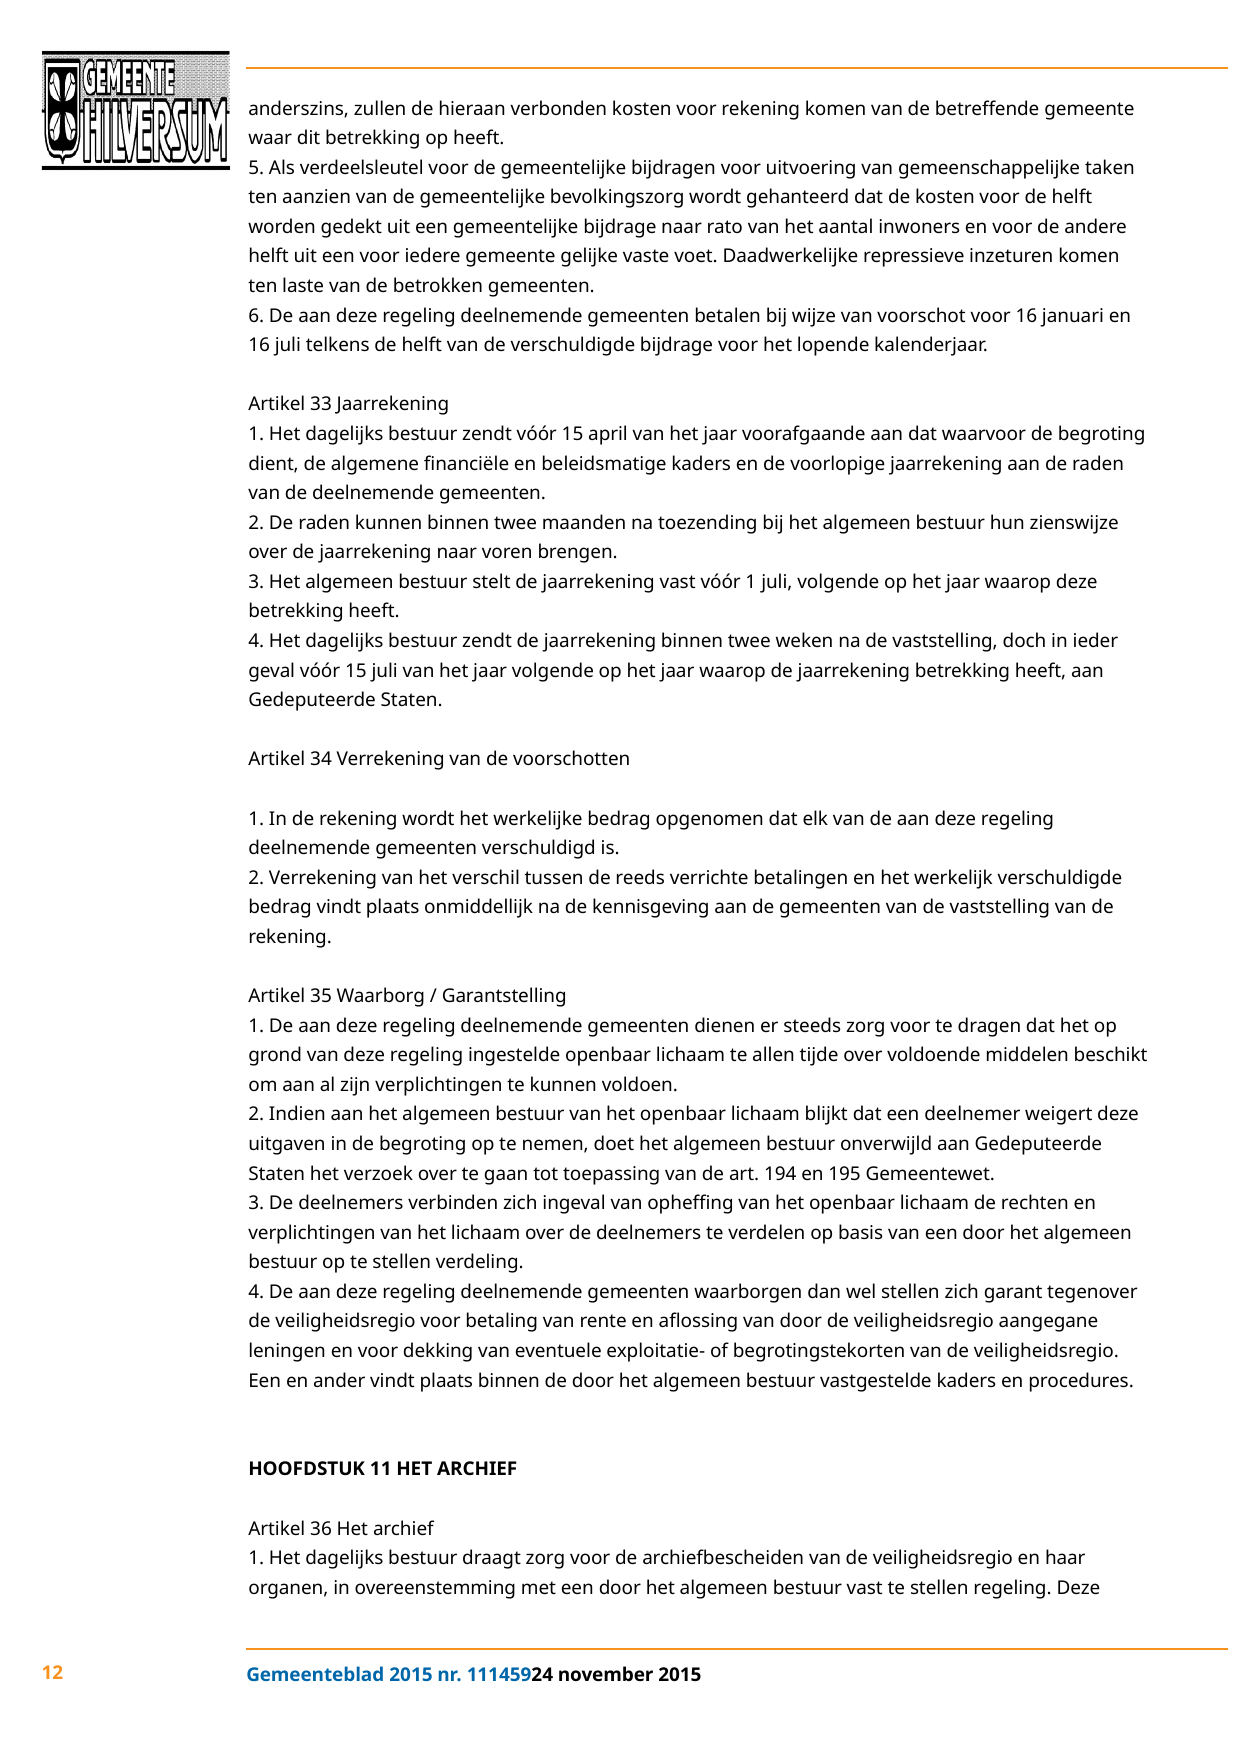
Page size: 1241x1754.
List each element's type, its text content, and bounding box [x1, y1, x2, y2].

text HOOFDSTUK 11 HET ARCHIEF [248, 1456, 1152, 1481]
text 1. Het dagelijks bestuur draagt zorg voor de archiefbescheiden van de veiligheidsregio en haar organen, in overeenstemming met een door het algemeen bestuur vast te stellen regeling. Deze [248, 1544, 1152, 1600]
text 4. Het dagelijks bestuur zendt de jaarrekening binnen twee weken na de vaststelling, doch in ieder geval vóór 15 juli van het jaar volgende op het jaar waarop de jaarrekening betrekking heeft, aan Gedeputeerde Staten. [248, 627, 1152, 712]
text anderszins, zullen de hieraan verbonden kosten voor rekening komen van de betreffende gemeente waar dit betrekking op heeft. [248, 95, 1152, 150]
text 4. De aan deze regeling deelnemende gemeenten waarborgen dan wel stellen zich garant tegenover de veiligheidsregio voor betaling van rente en aflossing van door de veiligheidsregio aangegane leningen en voor dekking van eventuele exploitatie- of begrotingstekorten van de veiligheidsregio. Een en ander vindt plaats binnen de door het algemeen bestuur vastgestelde kaders en procedures. [248, 1278, 1152, 1393]
text Artikel 36 Het archief [248, 1515, 1152, 1541]
text 3. De deelnemers verbinden zich ingeval van opheffing van het openbaar lichaam de rechten en verplichtingen van het lichaam over de deelnemers te verdelen op basis van een door het algemeen bestuur op te stellen verdeling. [248, 1189, 1152, 1274]
text Artikel 34 Verrekening van de voorschotten [248, 746, 1152, 771]
text 6. De aan deze regeling deelnemende gemeenten betalen bij wijze van voorschot voor 16 januari en 16 juli telkens de helft van de verschuldigde bijdrage voor het lopende kalenderjaar. [248, 302, 1152, 357]
text 1. Het dagelijks bestuur zendt vóór 15 april van het jaar voorafgaande aan dat waarvoor de begroting dient, de algemene financiële en beleidsmatige kaders en de voorlopige jaarrekening aan de raden van de deelnemende gemeenten. [248, 420, 1152, 505]
text Artikel 35 Waarborg / Garantstelling [248, 982, 1152, 1008]
text 1. In de rekening wordt het werkelijke bedrag opgenomen dat elk van de aan deze regeling deelnemende gemeenten verschuldigd is. [248, 805, 1152, 860]
text 1. De aan deze regeling deelnemende gemeenten dienen er steeds zorg voor te dragen dat het op grond van deze regeling ingestelde openbaar lichaam te allen tijde over voldoende middelen beschikt om aan al zijn verplichtingen te kunnen voldoen. [248, 1012, 1152, 1097]
text 2. De raden kunnen binnen twee maanden na toezending bij het algemeen bestuur hun zienswijze over de jaarrekening naar voren brengen. [248, 509, 1152, 564]
text 5. Als verdeelsleutel voor de gemeentelijke bijdragen voor uitvoering van gemeenschappelijke taken ten aanzien van de gemeentelijke bevolkingszorg wordt gehanteerd dat de kosten voor de helft worden gedekt uit een gemeentelijke bijdrage naar rato van het aantal inwoners en voor de andere helft uit een voor iedere gemeente gelijke vaste voet. Daadwerkelijke repressieve inzeturen komen ten laste van de betrokken gemeenten. [248, 154, 1152, 298]
text 2. Verrekening van het verschil tussen de reeds verrichte betalingen en het werkelijk verschuldigde bedrag vindt plaats onmiddellijk na de kennisgeving aan de gemeenten van de vaststelling van de rekening. [248, 864, 1152, 949]
text 2. Indien aan het algemeen bestuur van het openbaar lichaam blijkt dat een deelnemer weigert deze uitgaven in de begroting op te nemen, doet het algemeen bestuur onverwijld aan Gedeputeerde Staten het verzoek over te gaan tot toepassing van de art. 194 en 195 Gemeentewet. [248, 1101, 1152, 1186]
text Artikel 33 Jaarrekening [248, 391, 1152, 416]
picture [41, 47, 231, 172]
text 3. Het algemeen bestuur stelt de jaarrekening vast vóór 1 juli, volgende op het jaar waarop deze betrekking heeft. [248, 568, 1152, 623]
